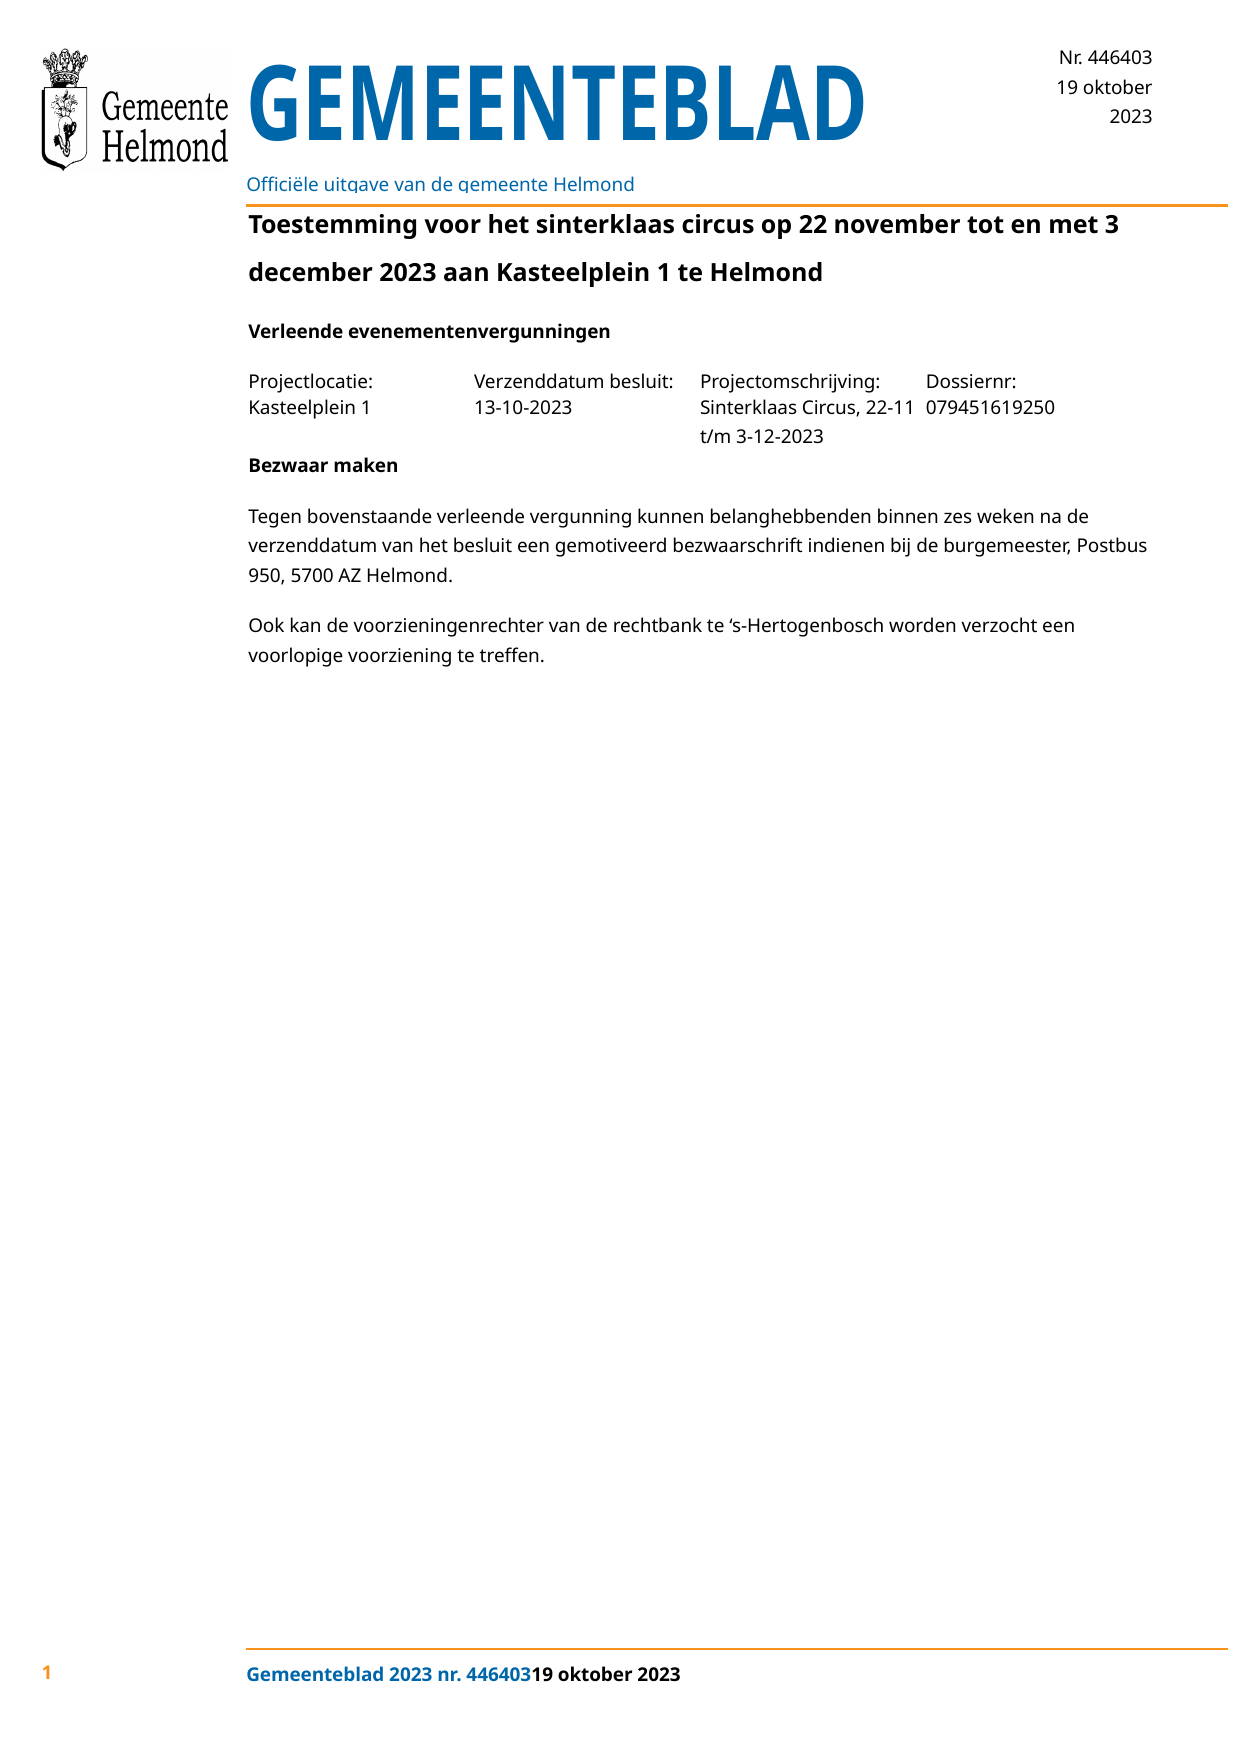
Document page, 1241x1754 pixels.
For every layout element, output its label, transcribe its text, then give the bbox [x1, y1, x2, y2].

picture [41, 47, 231, 172]
table_cell 13-10-2023 [474, 394, 700, 449]
table_header Verzenddatum besluit: [474, 369, 700, 394]
text Ook kan de voorzieningenrechter van de rechtbank te ‘s-Hertogenbosch worden verzocht een voorlopige voorziening te treffen. [248, 613, 1152, 668]
text Tegen bovenstaande verleende vergunning kunnen belanghebbenden binnen zes weken na de verzenddatum van het besluit een gemotiveerd bezwaarschrift indienen bij de burgemeester, Postbus 950, 5700 AZ Helmond. [248, 503, 1152, 588]
table_header Projectlocatie: [248, 369, 474, 394]
table_header Projectomschrijving: [700, 369, 926, 394]
table_cell Sinterklaas Circus, 22-11 t/m 3-12-2023 [700, 394, 926, 449]
table_header Dossiernr: [926, 369, 1152, 394]
text Toestemming voor het sinterklaas circus op 22 november tot en met 3 december 2023 aan Kasteelplein 1 te Helmond [248, 207, 1152, 288]
table_cell Kasteelplein 1 [248, 394, 474, 449]
text Bezwaar maken [248, 453, 1152, 478]
text Verleende evenementenvergunningen [248, 318, 1152, 344]
table_cell 079451619250 [926, 394, 1152, 449]
